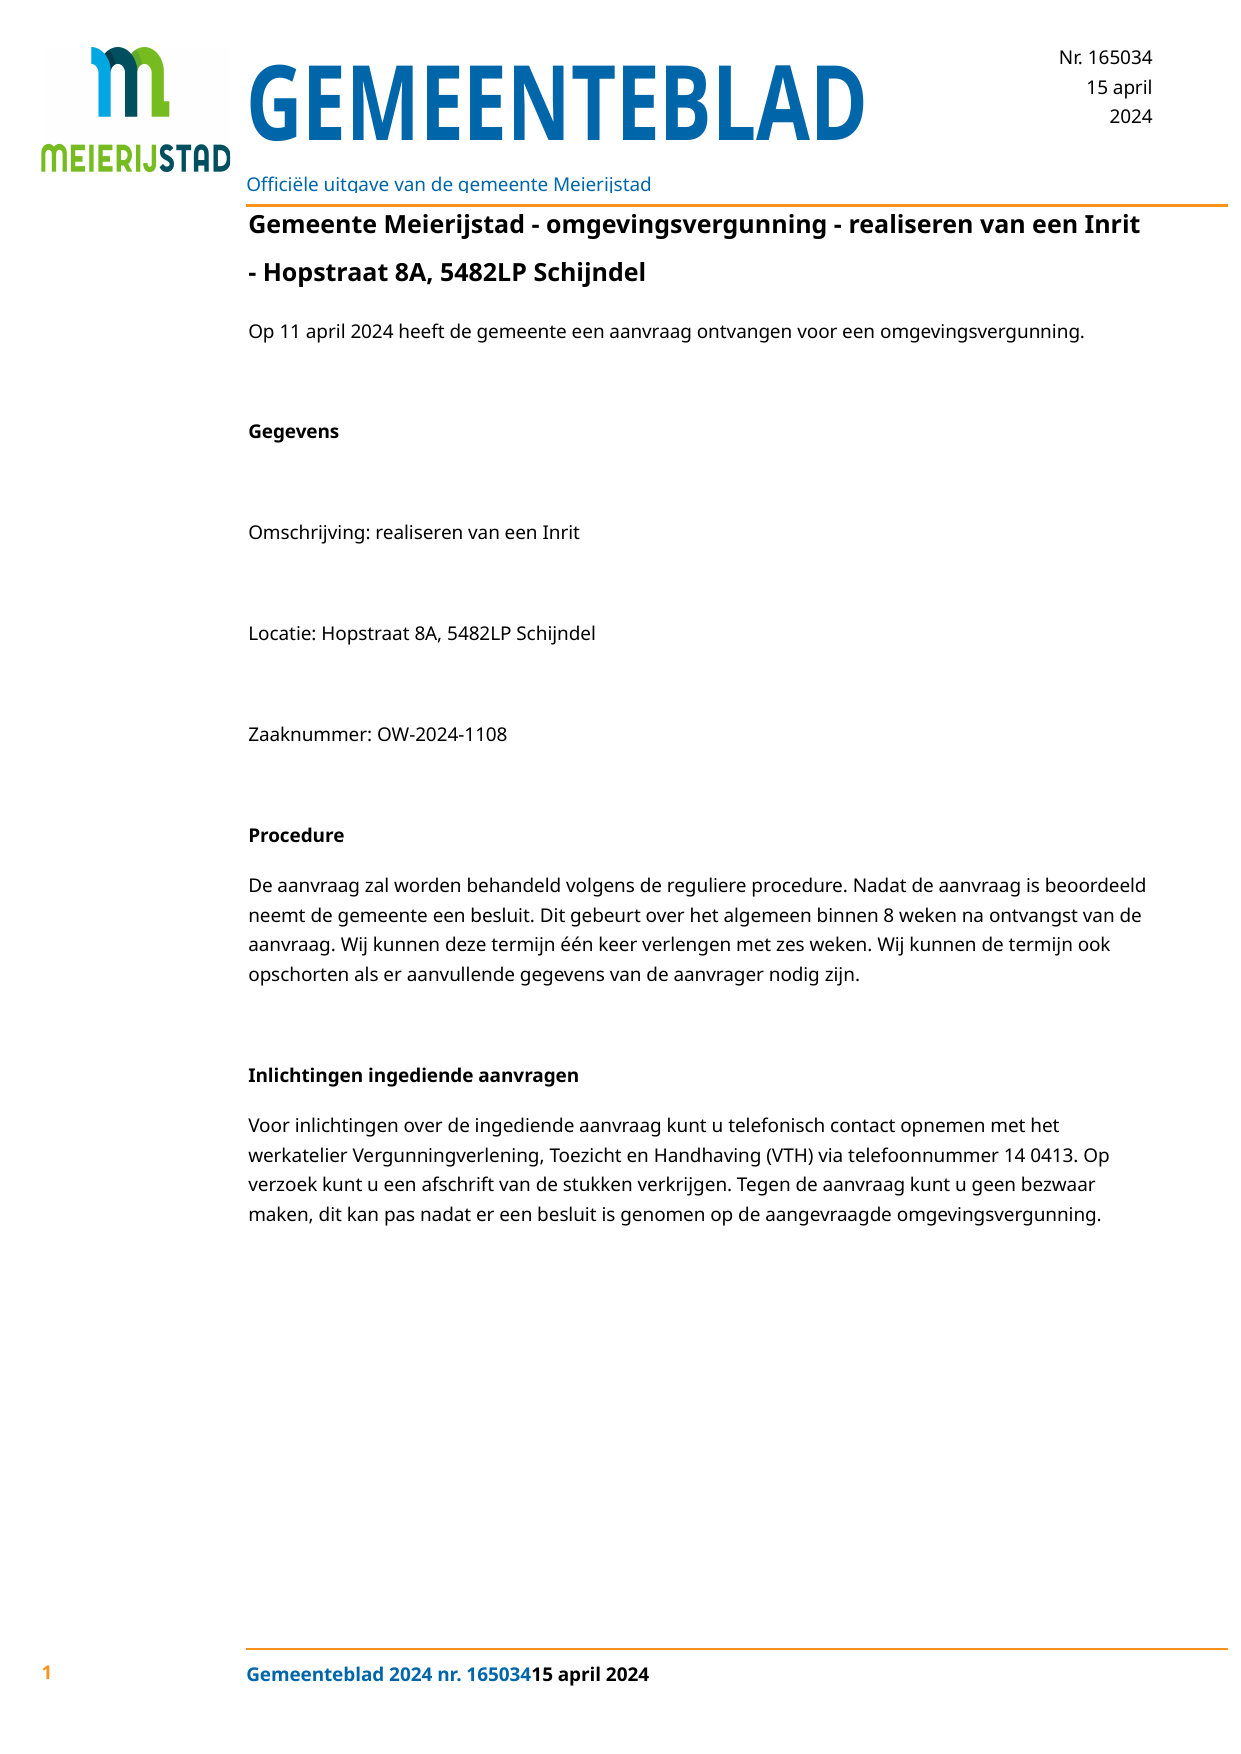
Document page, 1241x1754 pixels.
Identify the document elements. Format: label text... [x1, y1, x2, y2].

text Gegevens [248, 419, 1152, 444]
text Locatie: Hopstraat 8A, 5482LP Schijndel [248, 620, 1152, 646]
text Procedure [248, 822, 1152, 848]
text Voor inlichtingen over de ingediende aanvraag kunt u telefonisch contact opnemen met het werkatelier Vergunningverlening, Toezicht en Handhaving (VTH) via telefoonnummer 14 0413. Op verzoek kunt u een afschrift van de stukken verkrijgen. Tegen de aanvraag kunt u geen bezwaar maken, dit kan pas nadat er een besluit is genomen op de aangevraagde omgevingsvergunning. [248, 1112, 1152, 1227]
text Inlichtingen ingediende aanvragen [248, 1062, 1152, 1088]
picture [41, 47, 231, 172]
text Gemeente Meierijstad - omgevingsvergunning - realiseren van een Inrit - Hopstraat 8A, 5482LP Schijndel [248, 207, 1152, 288]
text Zaaknummer: OW-2024-1108 [248, 721, 1152, 747]
text Omschrijving: realiseren van een Inrit [248, 519, 1152, 545]
text De aanvraag zal worden behandeld volgens de reguliere procedure. Nadat de aanvraag is beoordeeld neemt de gemeente een besluit. Dit gebeurt over het algemeen binnen 8 weken na ontvangst van de aanvraag. Wij kunnen deze termijn één keer verlengen met zes weken. Wij kunnen de termijn ook opschorten als er aanvullende gegevens van de aanvrager nodig zijn. [248, 872, 1152, 987]
text Op 11 april 2024 heeft de gemeente een aanvraag ontvangen voor een omgevingsvergunning. [248, 318, 1152, 344]
